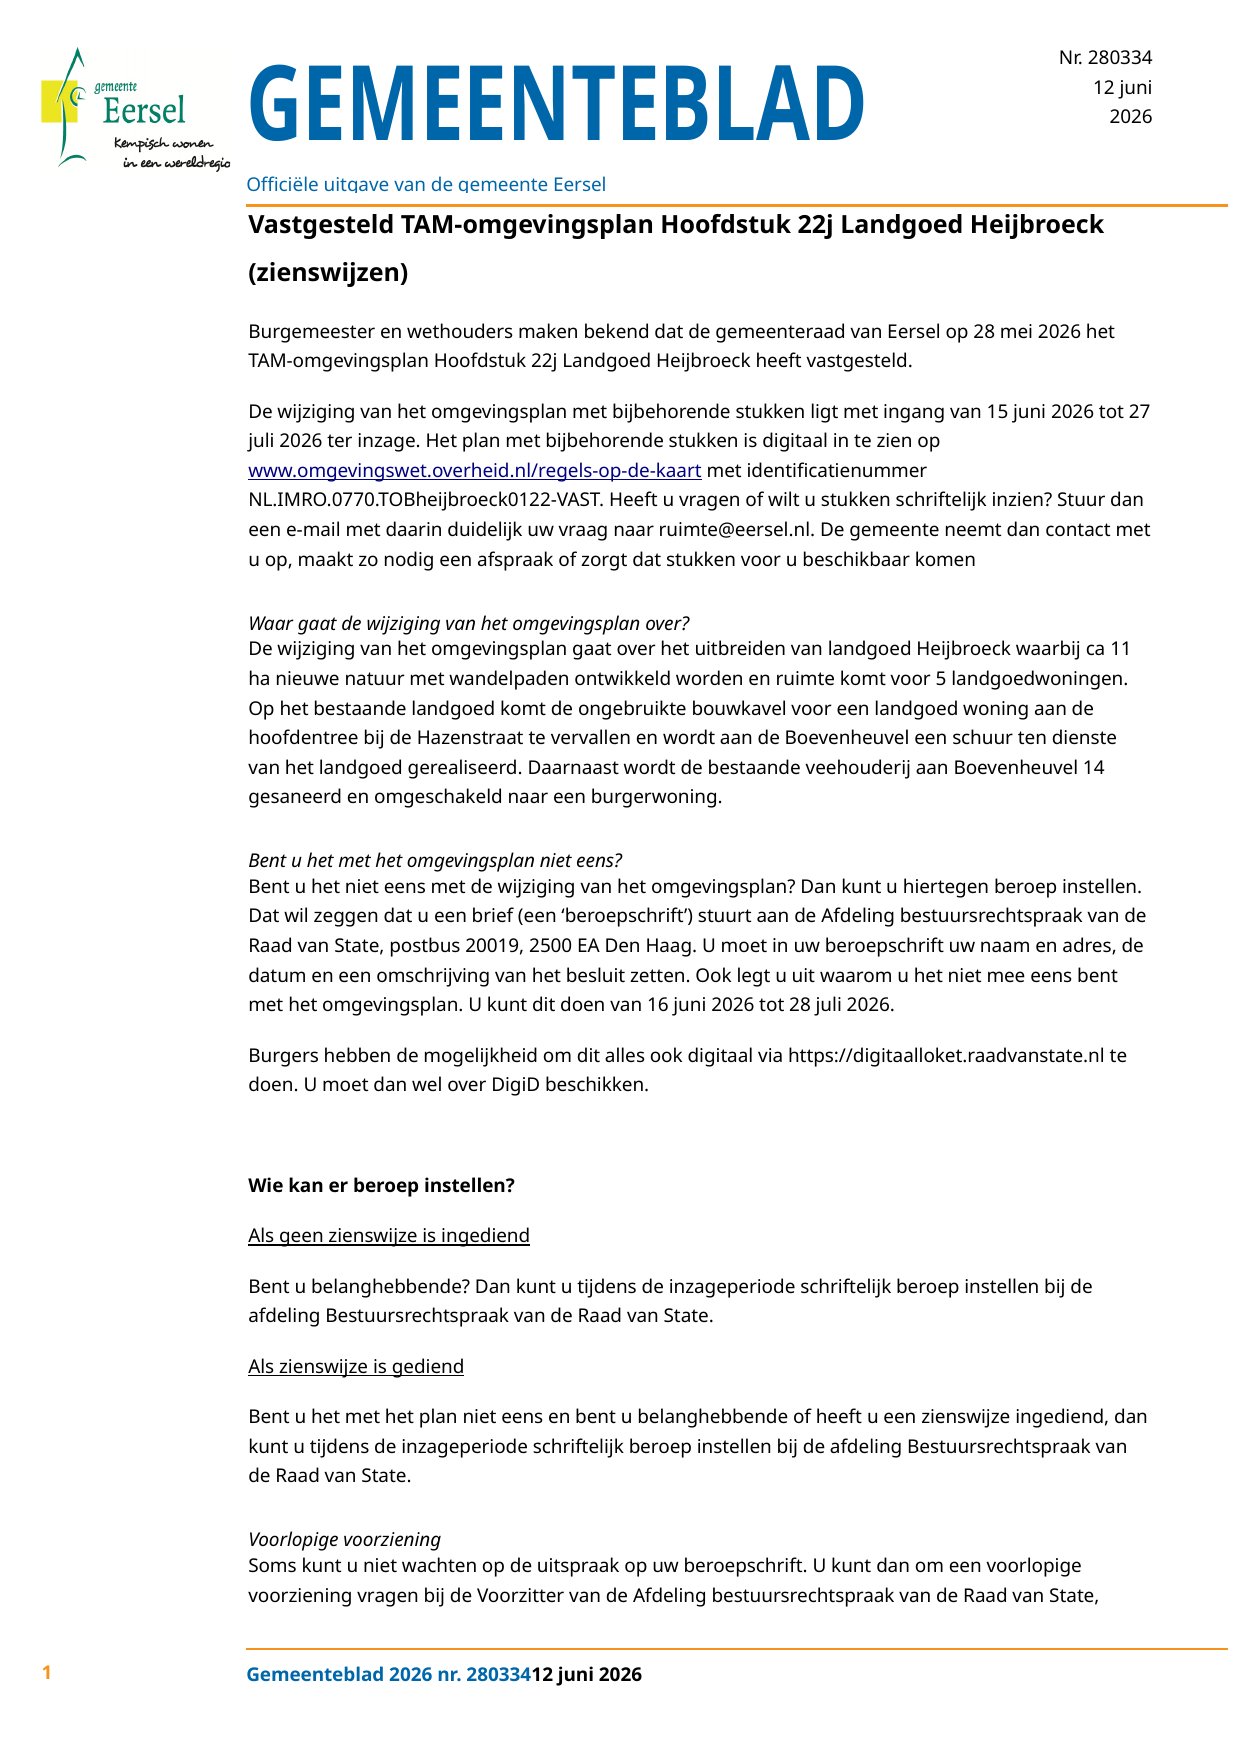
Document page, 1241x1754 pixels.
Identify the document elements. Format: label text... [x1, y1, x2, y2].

text Burgers hebben de mogelijkheid om dit alles ook digitaal via https://digitaalloket.raadvanstate.nl te doen. U moet dan wel over DigiD beschikken. [248, 1042, 1152, 1097]
text Wie kan er beroep instellen? [248, 1172, 1152, 1198]
text Bent u belanghebbende? Dan kunt u tijdens de inzageperiode schriftelijk beroep instellen bij de afdeling Bestuursrechtspraak van de Raad van State. [248, 1273, 1152, 1328]
text Soms kunt u niet wachten op de uitspraak op uw beroepschrift. U kunt dan om een voorlopige voorziening vragen bij de Voorzitter van de Afdeling bestuursrechtspraak van de Raad van State, [248, 1552, 1152, 1608]
text Burgemeester en wethouders maken bekend dat de gemeenteraad van Eersel op 28 mei 2026 het TAM-omgevingsplan Hoofdstuk 22j Landgoed Heijbroeck heeft vastgesteld. [248, 318, 1152, 373]
text Voorlopige voorziening [248, 1527, 1152, 1552]
picture [41, 47, 231, 172]
text De wijziging van het omgevingsplan gaat over het uitbreiden van landgoed Heijbroeck waarbij ca 11 ha nieuwe natuur met wandelpaden ontwikkeld worden en ruimte komt voor 5 landgoedwoningen. Op het bestaande landgoed komt de ongebruikte bouwkavel voor een landgoed woning aan de hoofdentree bij de Hazenstraat te vervallen en wordt aan de Boevenheuvel een schuur ten dienste van het landgoed gerealiseerd. Daarnaast wordt de bestaande veehouderij aan Boevenheuvel 14 gesaneerd en omgeschakeld naar een burgerwoning. [248, 636, 1152, 809]
text Vastgesteld TAM-omgevingsplan Hoofdstuk 22j Landgoed Heijbroeck (zienswijzen) [248, 207, 1152, 288]
text Bent u het met het plan niet eens en bent u belanghebbende of heeft u een zienswijze ingediend, dan kunt u tijdens de inzageperiode schriftelijk beroep instellen bij de afdeling Bestuursrechtspraak van de Raad van State. [248, 1403, 1152, 1488]
text Als geen zienswijze is ingediend [248, 1223, 1152, 1248]
text Bent u het niet eens met de wijziging van het omgevingsplan? Dan kunt u hiertegen beroep instellen. Dat wil zeggen dat u een brief (een ‘beroepschrift’) stuurt aan de Afdeling bestuursrechtspraak van de Raad van State, postbus 20019, 2500 EA Den Haag. U moet in uw beroepschrift uw naam en adres, de datum en een omschrijving van het besluit zetten. Ook legt u uit waarom u het niet mee eens bent met het omgevingsplan. U kunt dit doen van 16 juni 2026 tot 28 juli 2026. [248, 873, 1152, 1017]
text Bent u het met het omgevingsplan niet eens? [248, 847, 1152, 873]
text De wijziging van het omgevingsplan met bijbehorende stukken ligt met ingang van 15 juni 2026 tot 27 juli 2026 ter inzage. Het plan met bijbehorende stukken is digitaal in te zien op www.omgevingswet.overheid.nl/regels-op-de-kaart met identificatienummer NL.IMRO.0770.TOBheijbroeck0122-VAST. Heeft u vragen of wilt u stukken schriftelijk inzien? Stuur dan een e-mail met daarin duidelijk uw vraag naar ruimte@eersel.nl. De gemeente neemt dan contact met u op, maakt zo nodig een afspraak of zorgt dat stukken voor u beschikbaar komen [248, 398, 1152, 572]
text Waar gaat de wijziging van het omgevingsplan over? [248, 610, 1152, 636]
text Als zienswijze is gediend [248, 1353, 1152, 1379]
